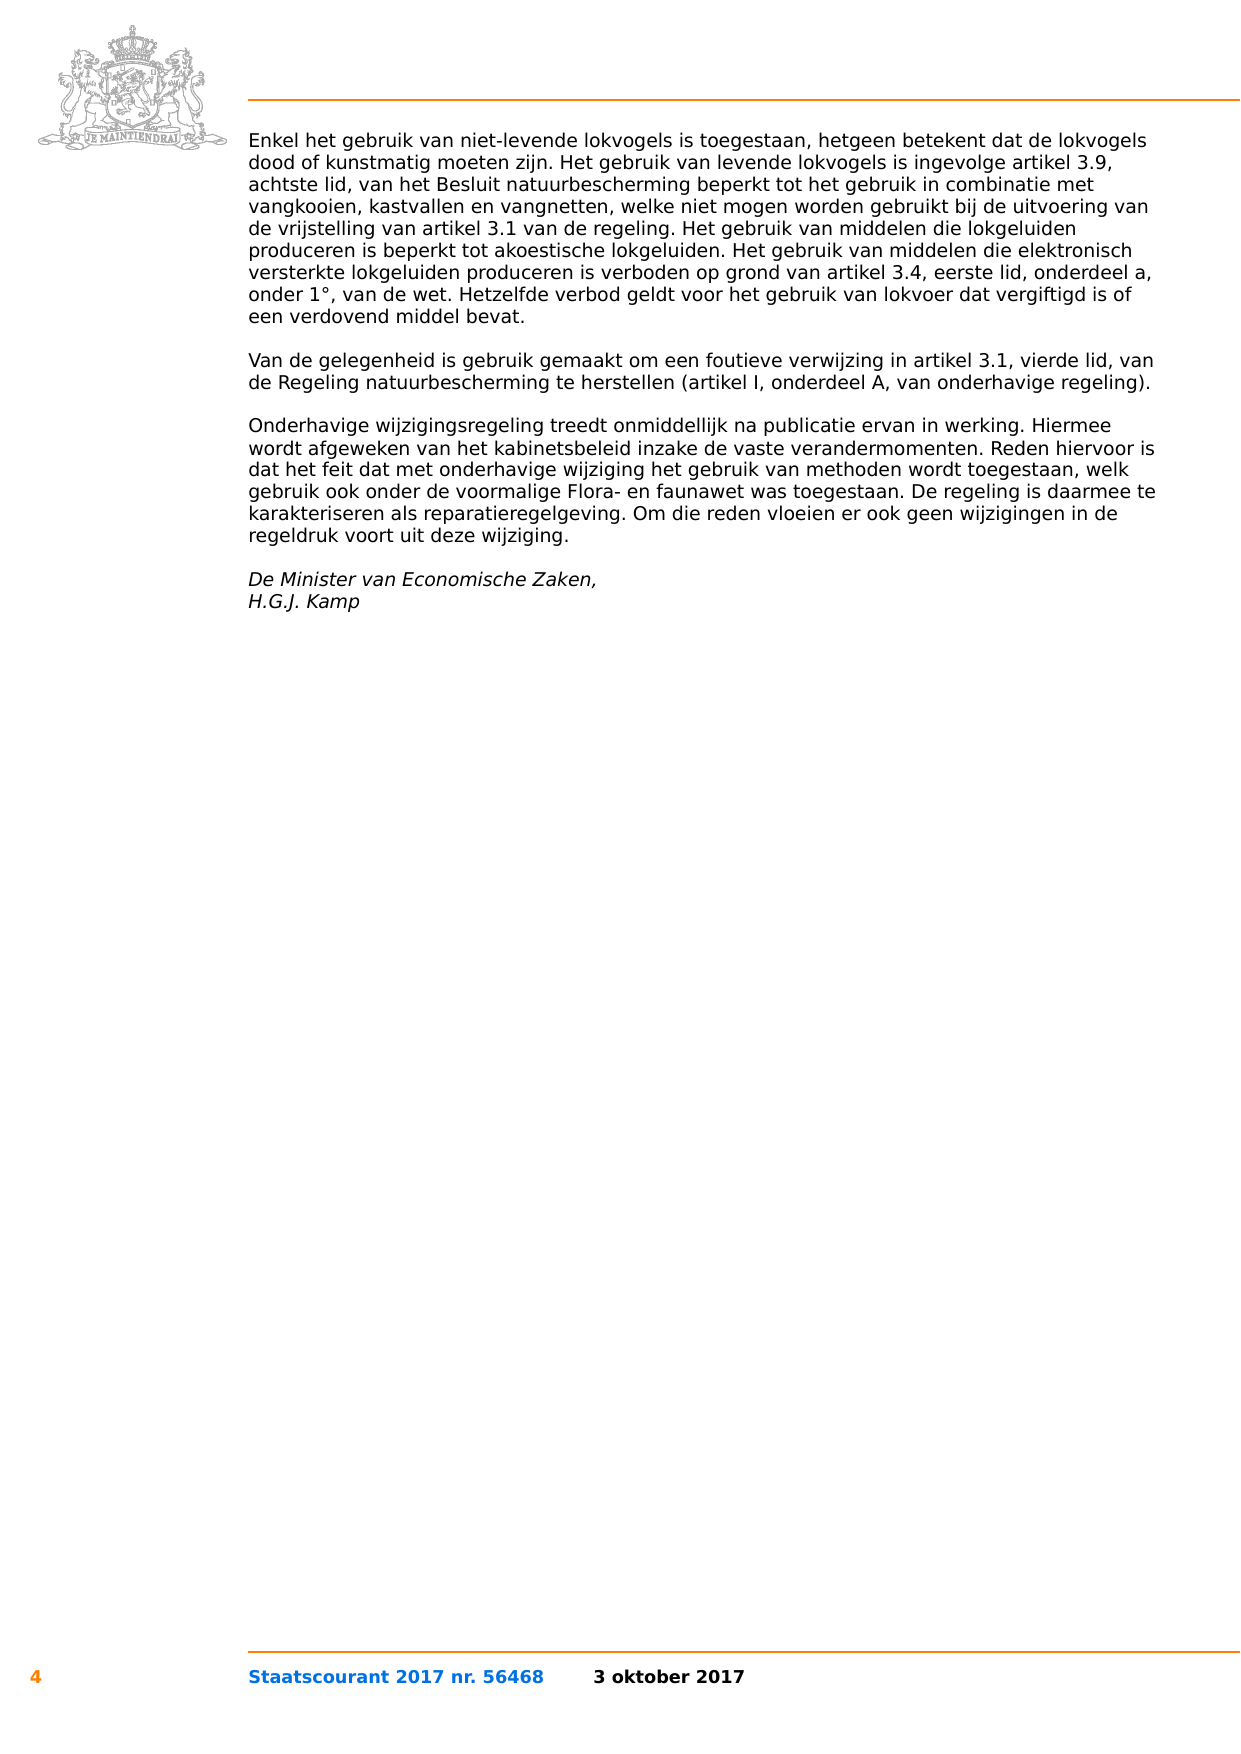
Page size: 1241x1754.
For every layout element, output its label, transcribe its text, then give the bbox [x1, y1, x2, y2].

text De Minister van Economische Zaken, H.G.J. Kamp [248, 569, 1163, 613]
picture [38, 25, 227, 150]
text Onderhavige wijzigingsregeling treedt onmiddellijk na publicatie ervan in werking. Hiermee wordt afgeweken van het kabinetsbeleid inzake de vaste verandermomenten. Reden hiervoor is dat het feit dat met onderhavige wijziging het gebruik van methoden wordt toegestaan, welk gebruik ook onder de voormalige Flora- en faunawet was toegestaan. De regeling is daarmee te karakteriseren als reparatieregelgeving. Om die reden vloeien er ook geen wijzigingen in de regeldruk voort uit deze wijziging. [248, 415, 1163, 547]
text Van de gelegenheid is gebruik gemaakt om een foutieve verwijzing in artikel 3.1, vierde lid, van de Regeling natuurbescherming te herstellen (artikel I, onderdeel A, van onderhavige regeling). [248, 349, 1163, 393]
text Enkel het gebruik van niet-levende lokvogels is toegestaan, hetgeen betekent dat de lokvogels dood of kunstmatig moeten zijn. Het gebruik van levende lokvogels is ingevolge artikel 3.9, achtste lid, van het Besluit natuurbescherming beperkt tot het gebruik in combinatie met vangkooien, kastvallen en vangnetten, welke niet mogen worden gebruikt bij de uitvoering van de vrijstelling van artikel 3.1 van de regeling. Het gebruik van middelen die lokgeluiden produceren is beperkt tot akoestische lokgeluiden. Het gebruik van middelen die elektronisch versterkte lokgeluiden produceren is verboden op grond van artikel 3.4, eerste lid, onderdeel a, onder 1°, van de wet. Hetzelfde verbod geldt voor het gebruik van lokvoer dat vergiftigd is of een verdovend middel bevat. [248, 130, 1163, 328]
